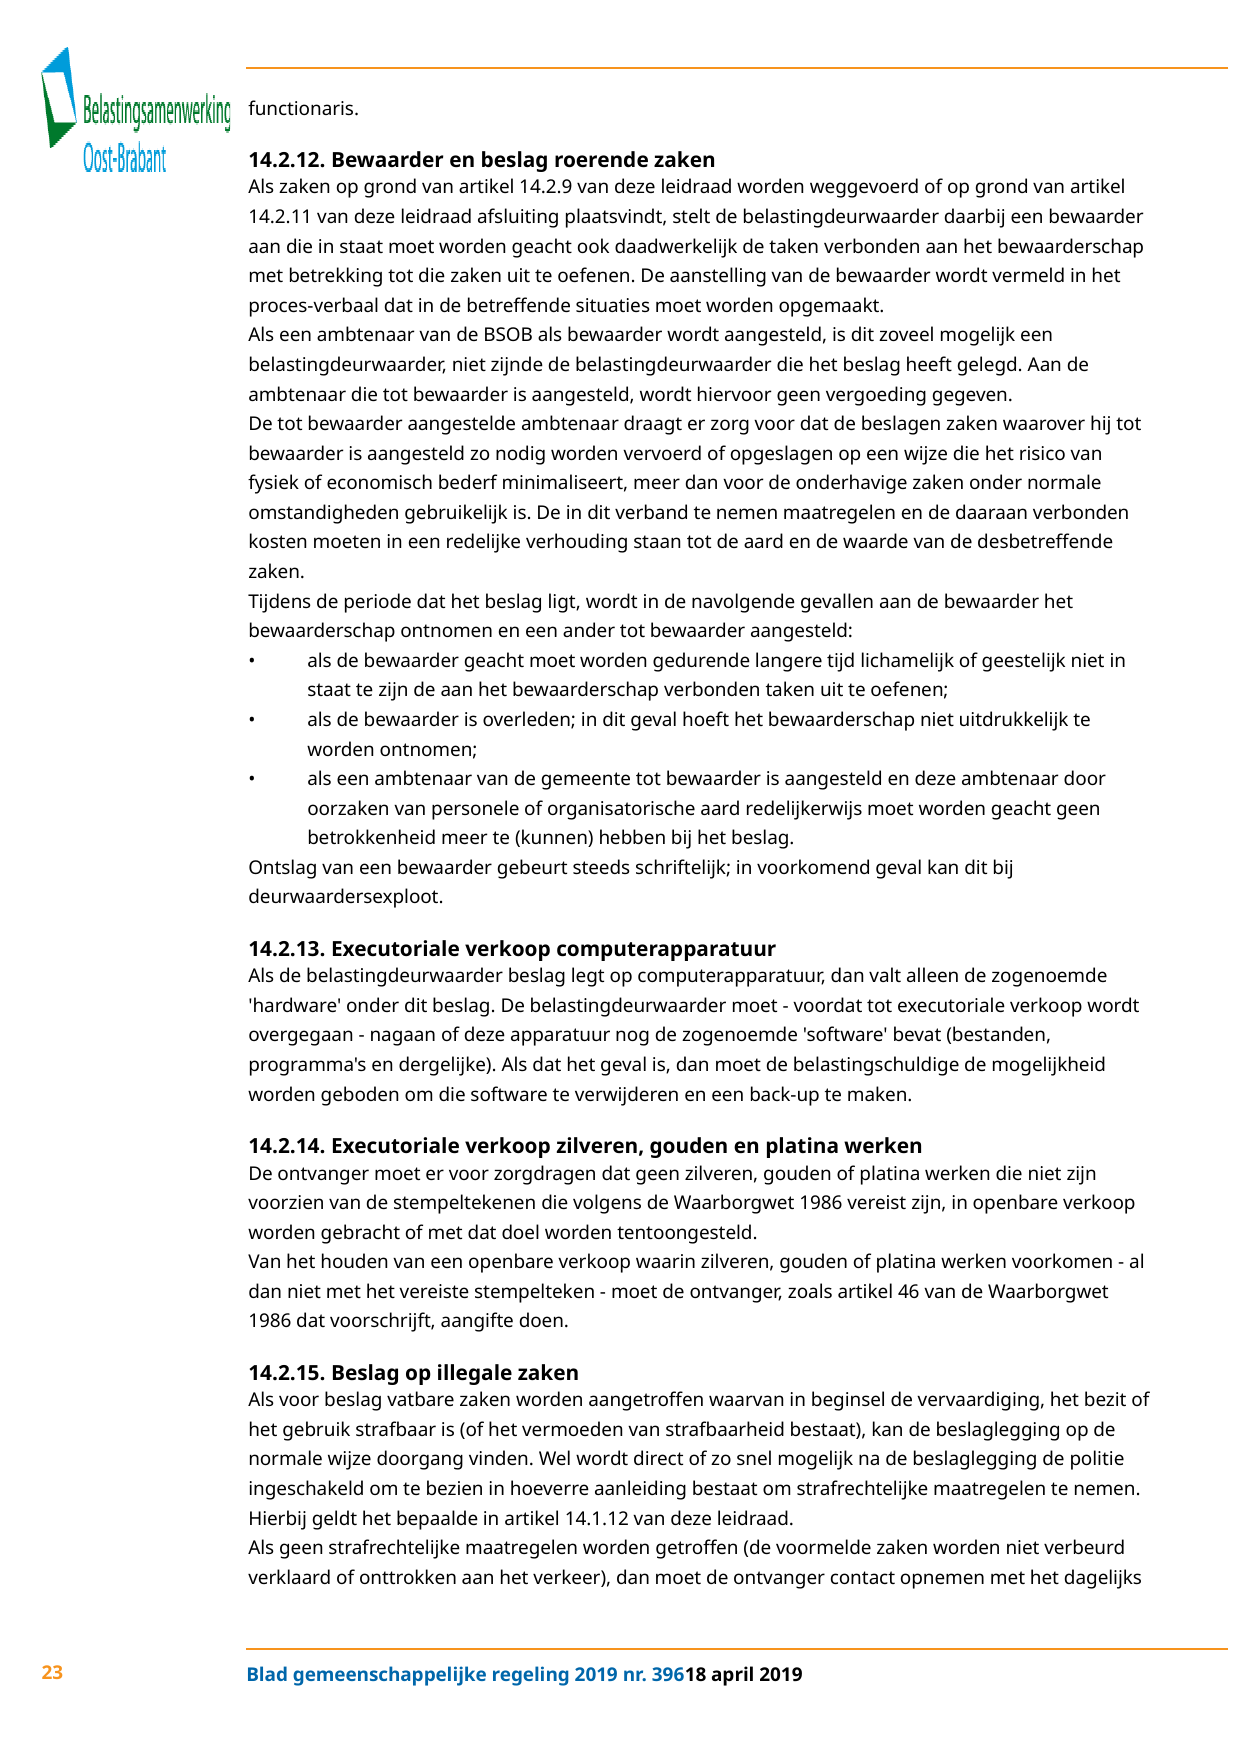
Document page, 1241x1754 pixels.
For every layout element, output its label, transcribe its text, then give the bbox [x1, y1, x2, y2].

text Als de belastingdeurwaarder beslag legt op computerapparatuur, dan valt alleen de zogenoemde 'hardware' onder dit beslag. De belastingdeurwaarder moet - voordat tot executoriale verkoop wordt overgegaan - nagaan of deze apparatuur nog de zogenoemde 'software' bevat (bestanden, programma's en dergelijke). Als dat het geval is, dan moet de belastingschuldige de mogelijkheid worden geboden om die software te verwijderen en een back-up te maken. [248, 962, 1152, 1107]
picture [86, 146, 91, 169]
text 14.2.14. Executoriale verkoop zilveren, gouden en platina werken [248, 1131, 1152, 1160]
picture [91, 163, 96, 172]
text Van het houden van een openbare verkoop waarin zilveren, gouden of platina werken voorkomen - al dan niet met het vereiste stempelteken - moet de ontvanger, zoals artikel 46 van de Waarborgwet 1986 dat voorschrijft, aangifte doen. [248, 1248, 1152, 1333]
text De ontvanger moet er voor zorgdragen dat geen zilveren, gouden of platina werken die niet zijn voorzien van de stempeltekenen die volgens de Waarborgwet 1986 vereist zijn, in openbare verkoop worden gebracht of met dat doel worden tentoongesteld. [248, 1160, 1152, 1244]
text 14.2.13. Executoriale verkoop computerapparatuur [248, 934, 1152, 962]
text De tot bewaarder aangestelde ambtenaar draagt er zorg voor dat de beslagen zaken waarover hij tot bewaarder is aangesteld zo nodig worden vervoerd of opgeslagen op een wijze die het risico van fysiek of economisch bederf minimaliseert, meer dan voor de onderhavige zaken onder normale omstandigheden gebruikelijk is. De in dit verband te nemen maatregelen en de daaraan verbonden kosten moeten in een redelijke verhouding staan tot de aard en de waarde van de desbetreffende zaken. [248, 410, 1152, 584]
list als een ambtenaar van de gemeente tot bewaarder is aangesteld en deze ambtenaar door oorzaken van personele of organisatorische aard redelijkerwijs moet worden geacht geen betrokkenheid meer te (kunnen) hebben bij het beslag. [248, 765, 1152, 850]
text Ontslag van een bewaarder gebeurt steeds schriftelijk; in voorkomend geval kan dit bij deurwaardersexploot. [248, 854, 1152, 909]
picture [41, 47, 231, 172]
text functionaris. [248, 95, 1152, 121]
list als de bewaarder geacht moet worden gedurende langere tijd lichamelijk of geestelijk niet in staat te zijn de aan het bewaarderschap verbonden taken uit te oefenen; [248, 647, 1152, 702]
text Tijdens de periode dat het beslag ligt, wordt in de navolgende gevallen aan de bewaarder het bewaarderschap ontnomen en een ander tot bewaarder aangesteld: [248, 588, 1152, 643]
text 14.2.12. Bewaarder en beslag roerende zaken [248, 145, 1152, 174]
text Als geen strafrechtelijke maatregelen worden getroffen (de voormelde zaken worden niet verbeurd verklaard of onttrokken aan het verkeer), dan moet de ontvanger contact opnemen met het dagelijks [248, 1534, 1152, 1590]
list als de bewaarder is overleden; in dit geval hoeft het bewaarderschap niet uitdrukkelijk te worden ontnomen; [248, 706, 1152, 761]
text Als zaken op grond van artikel 14.2.9 van deze leidraad worden weggevoerd of op grond van artikel 14.2.11 van deze leidraad afsluiting plaatsvindt, stelt de belastingdeurwaarder daarbij een bewaarder aan die in staat moet worden geacht ook daadwerkelijk de taken verbonden aan het bewaarderschap met betrekking tot die zaken uit te oefenen. De aanstelling van de bewaarder wordt vermeld in het proces-verbaal dat in de betreffende situaties moet worden opgemaakt. [248, 174, 1152, 318]
text 14.2.15. Beslag op illegale zaken [248, 1358, 1152, 1386]
picture [100, 161, 105, 172]
picture [129, 155, 134, 172]
text Als voor beslag vatbare zaken worden aangetroffen waarvan in beginsel de vervaardiging, het bezit of het gebruik strafbaar is (of het vermoeden van strafbaarheid bestaat), kan de beslaglegging op de normale wijze doorgang vinden. Wel wordt direct of zo snel mogelijk na de beslaglegging de politie ingeschakeld om te bezien in hoeverre aanleiding bestaat om strafrechtelijke maatregelen te nemen. Hierbij geldt het bepaalde in artikel 14.1.12 van deze leidraad. [248, 1386, 1152, 1531]
text Als een ambtenaar van de BSOB als bewaarder wordt aangesteld, is dit zoveel mogelijk een belastingdeurwaarder, niet zijnde de belastingdeurwaarder die het beslag heeft gelegd. Aan de ambtenaar die tot bewaarder is aangesteld, wordt hiervoor geen vergoeding gegeven. [248, 322, 1152, 406]
